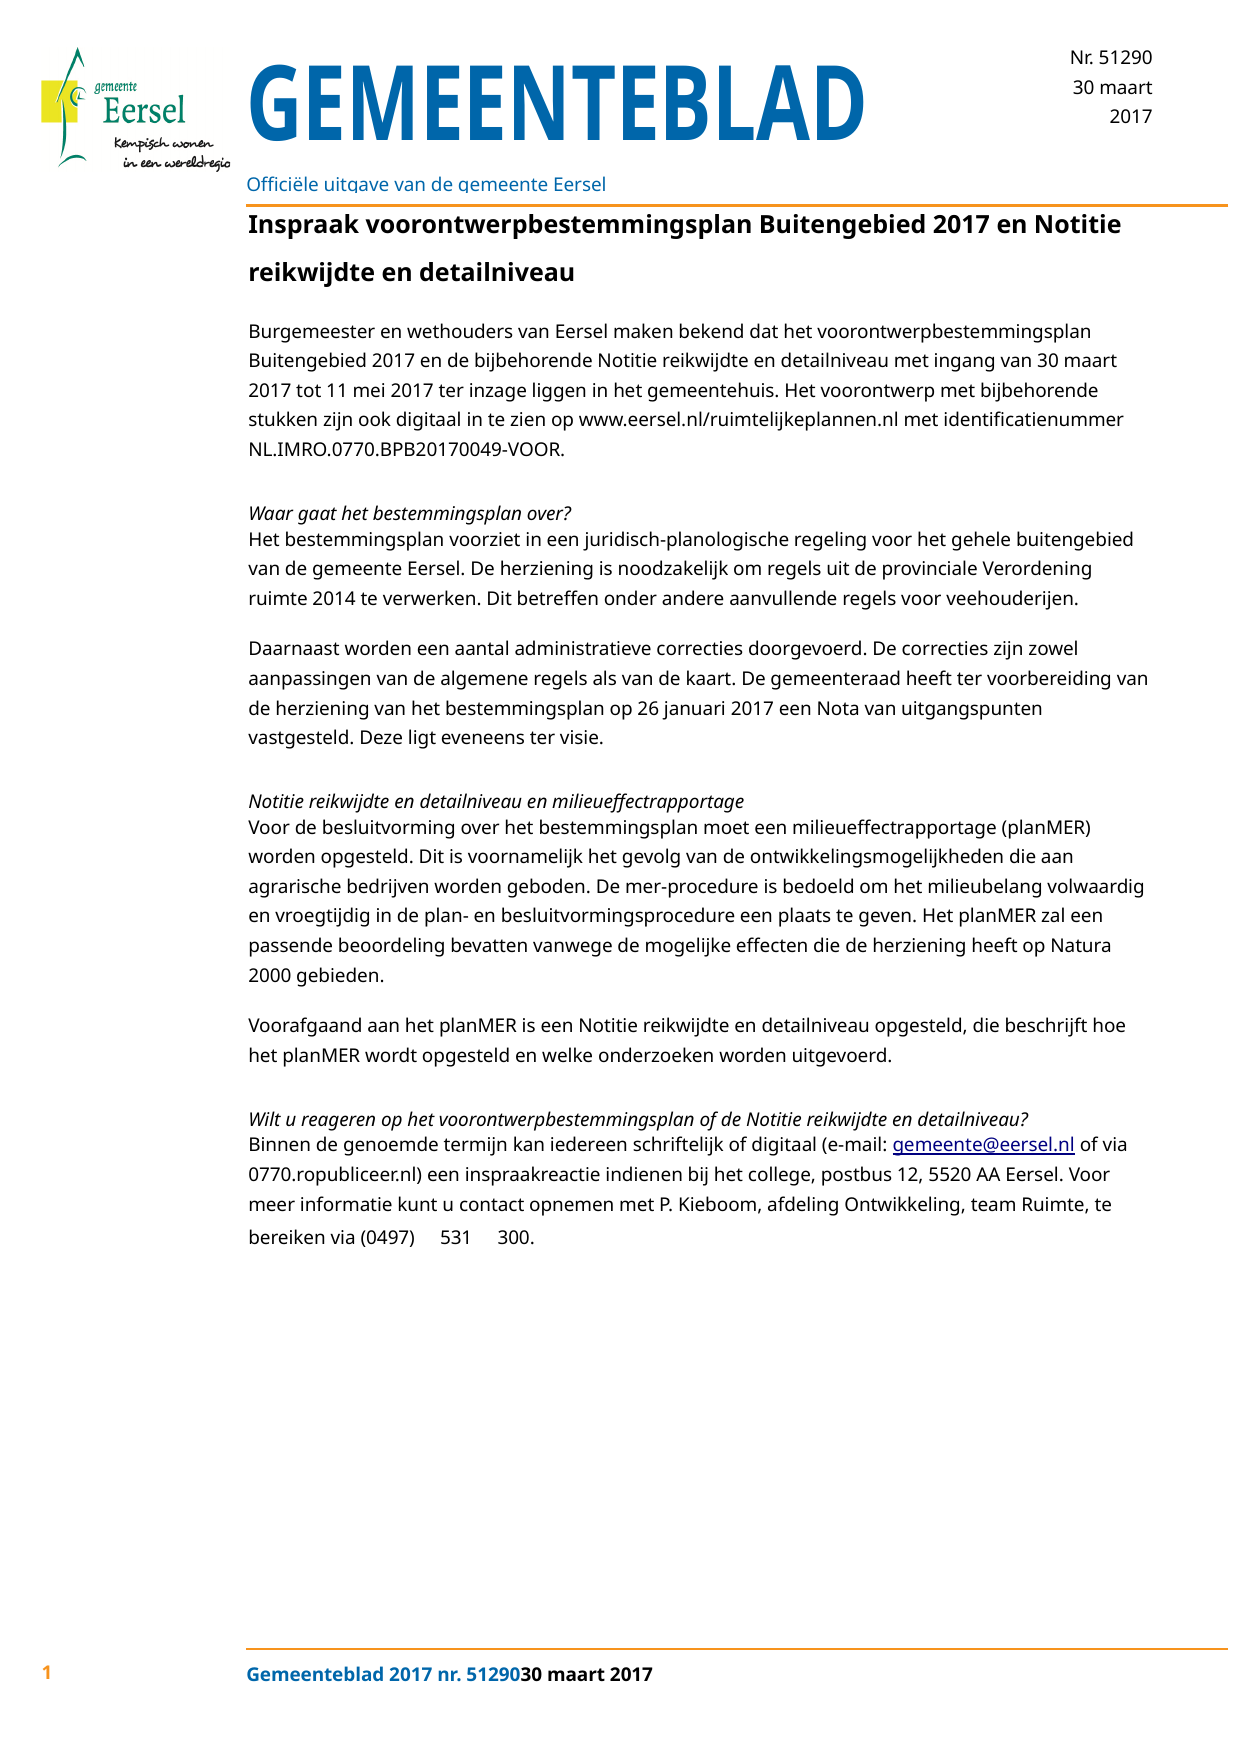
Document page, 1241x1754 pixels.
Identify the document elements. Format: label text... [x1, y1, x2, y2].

text Notitie reikwijdte en detailniveau en milieueffectrapportage [248, 788, 1152, 814]
text Voorafgaand aan het planMER is een Notitie reikwijdte en detailniveau opgesteld, die beschrijft hoe het planMER wordt opgesteld en welke onderzoeken worden uitgevoerd. [248, 1012, 1152, 1068]
text Het bestemmingsplan voorziet in een juridisch-planologische regeling voor het gehele buitengebied van de gemeente Eersel. De herziening is noodzakelijk om regels uit de provinciale Verordening ruimte 2014 te verwerken. Dit betreffen onder andere aanvullende regels voor veehouderijen. [248, 526, 1152, 611]
text Wilt u reageren op het voorontwerpbestemmingsplan of de Notitie reikwijdte en detailniveau? [248, 1106, 1152, 1132]
text Waar gaat het bestemmingsplan over? [248, 500, 1152, 526]
text Inspraak voorontwerpbestemmingsplan Buitengebied 2017 en Notitie reikwijdte en detailniveau [248, 207, 1152, 288]
text Binnen de genoemde termijn kan iedereen schriftelijk of digitaal (e-mail: gemeente@eersel.nl of via 0770.ropubliceer.nl) een inspraakreactie indienen bij het college, postbus 12, 5520 AA Eersel. Voor meer informatie kunt u contact opnemen met P. Kieboom, afdeling Ontwikkeling, team Ruimte, te bereiken via (0497) 531 300. [248, 1132, 1152, 1250]
text Burgemeester en wethouders van Eersel maken bekend dat het voorontwerpbestemmingsplan Buitengebied 2017 en de bijbehorende Notitie reikwijdte en detailniveau met ingang van 30 maart 2017 tot 11 mei 2017 ter inzage liggen in het gemeentehuis. Het voorontwerp met bijbehorende stukken zijn ook digitaal in te zien op www.eersel.nl/ruimtelijkeplannen.nl met identificatienummer NL.IMRO.0770.BPB20170049-VOOR. [248, 318, 1152, 462]
picture [41, 47, 231, 172]
text Voor de besluitvorming over het bestemmingsplan moet een milieueffectrapportage (planMER) worden opgesteld. Dit is voornamelijk het gevolg van de ontwikkelingsmogelijkheden die aan agrarische bedrijven worden geboden. De mer-procedure is bedoeld om het milieubelang volwaardig en vroegtijdig in de plan- en besluitvormingsprocedure een plaats te geven. Het planMER zal een passende beoordeling bevatten vanwege de mogelijke effecten die de herziening heeft op Natura 2000 gebieden. [248, 814, 1152, 988]
text Daarnaast worden een aantal administratieve correcties doorgevoerd. De correcties zijn zowel aanpassingen van de algemene regels als van de kaart. De gemeenteraad heeft ter voorbereiding van de herziening van het bestemmingsplan op 26 januari 2017 een Nota van uitgangspunten vastgesteld. Deze ligt eveneens ter visie. [248, 636, 1152, 750]
